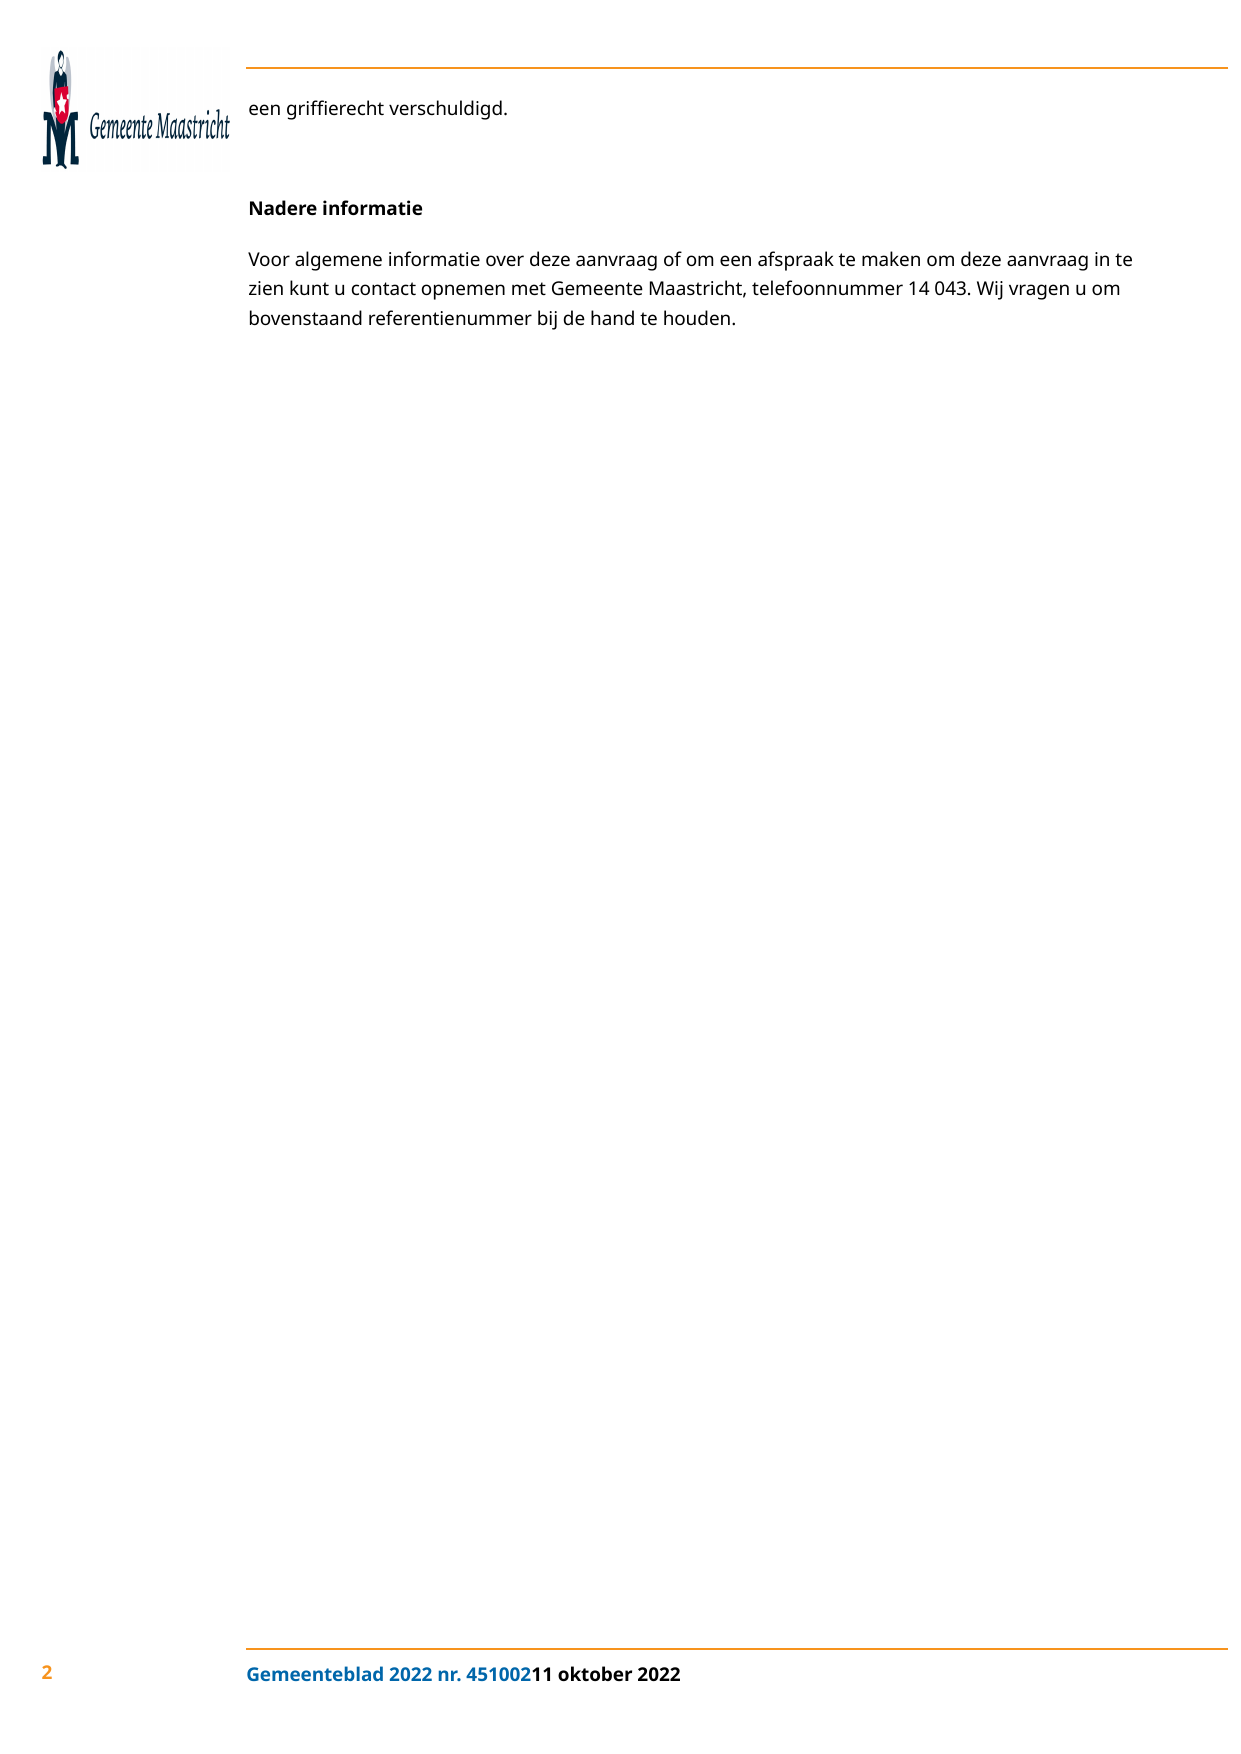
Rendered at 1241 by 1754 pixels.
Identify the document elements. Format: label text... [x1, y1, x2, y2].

picture [41, 47, 231, 172]
text Voor algemene informatie over deze aanvraag of om een afspraak te maken om deze aanvraag in te zien kunt u contact opnemen met Gemeente Maastricht, telefoonnummer 14 043. Wij vragen u om bovenstaand referentienummer bij de hand te houden. [248, 246, 1152, 331]
text Nadere informatie [248, 196, 1152, 221]
text een griffierecht verschuldigd. [248, 95, 1152, 121]
